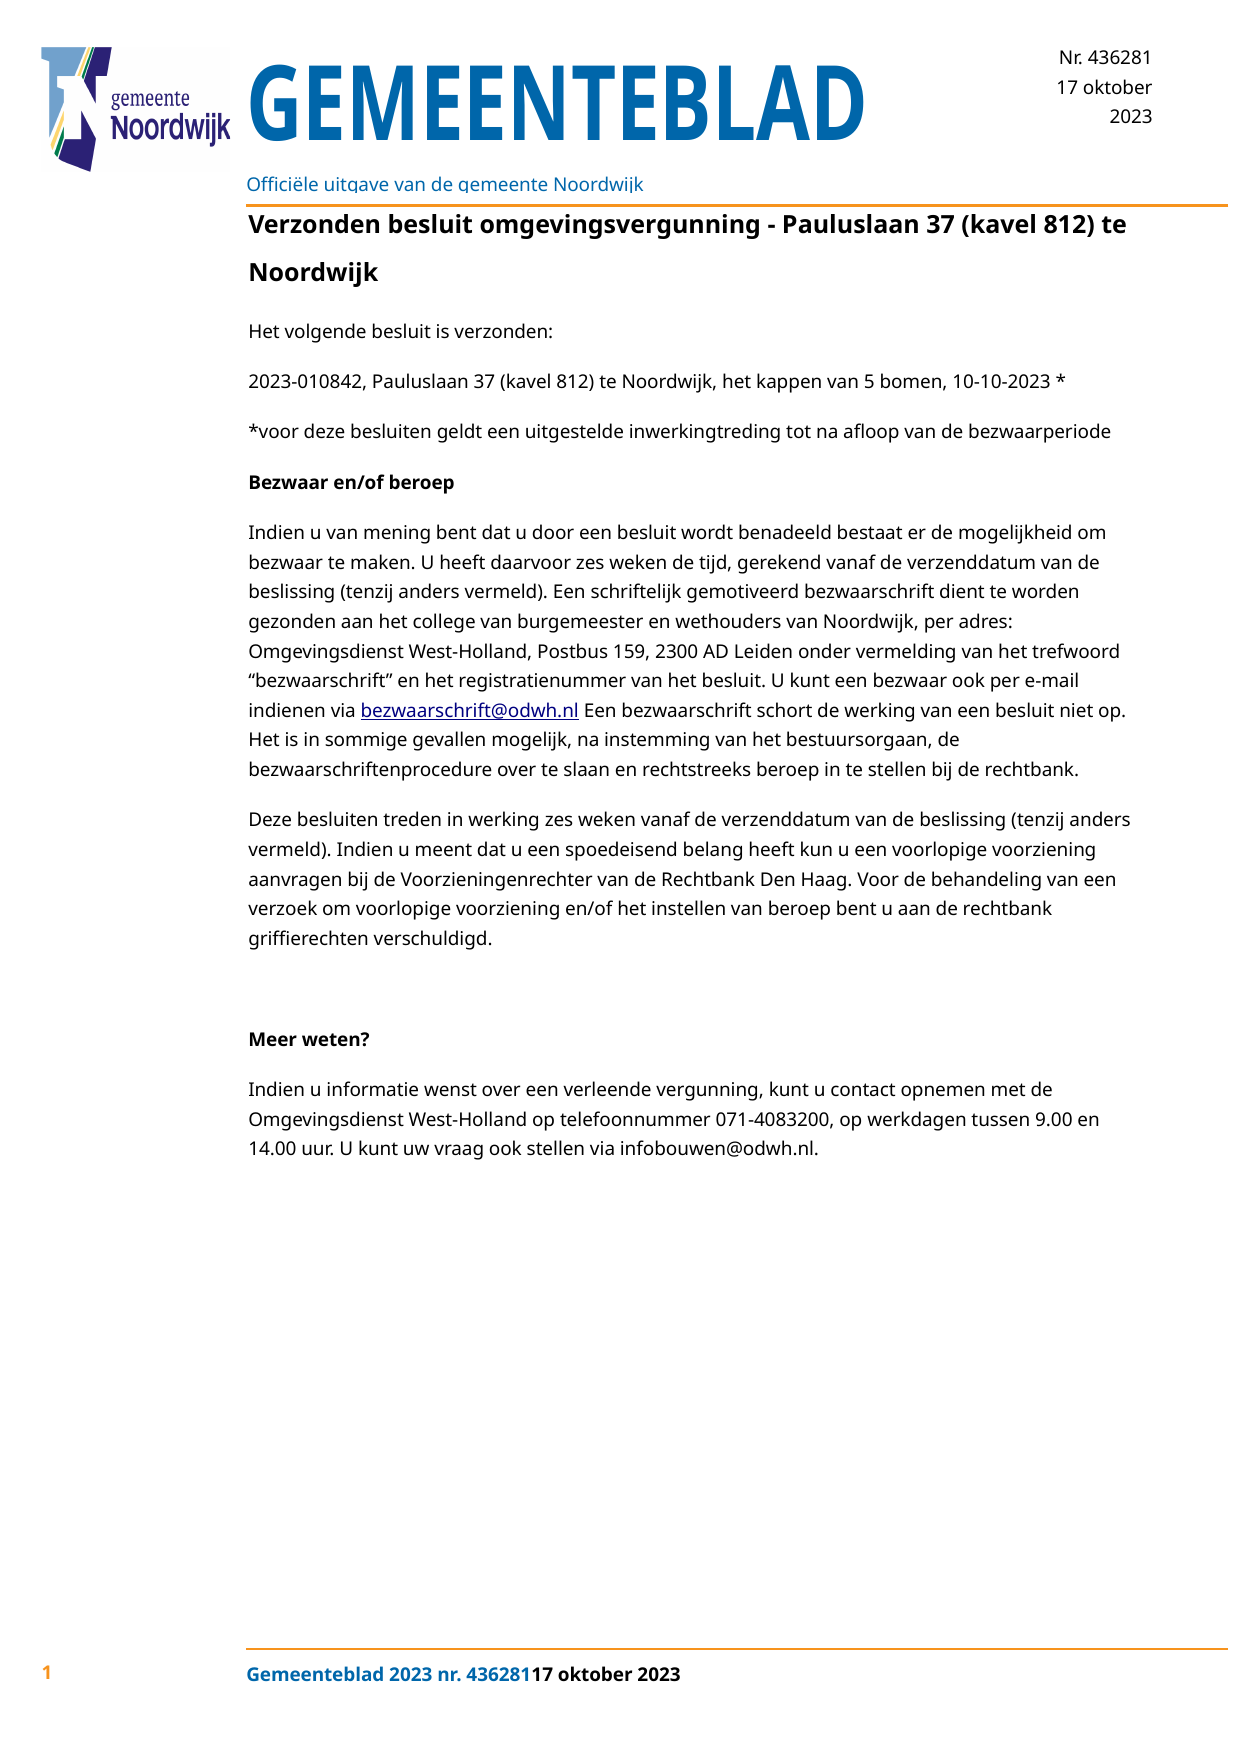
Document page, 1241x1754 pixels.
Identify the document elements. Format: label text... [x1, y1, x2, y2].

text Verzonden besluit omgevingsvergunning - Pauluslaan 37 (kavel 812) te Noordwijk [248, 207, 1152, 288]
text Meer weten? [248, 1026, 1152, 1052]
text Het volgende besluit is verzonden: [248, 318, 1152, 344]
text Indien u van mening bent dat u door een besluit wordt benadeeld bestaat er de mogelijkheid om bezwaar te maken. U heeft daarvoor zes weken de tijd, gerekend vanaf de verzenddatum van de beslissing (tenzij anders vermeld). Een schriftelijk gemotiveerd bezwaarschrift dient te worden gezonden aan het college van burgemeester en wethouders van Noordwijk, per adres: Omgevingsdienst West-Holland, Postbus 159, 2300 AD Leiden onder vermelding van het trefwoord “bezwaarschrift” en het registratienummer van het besluit. U kunt een bezwaar ook per e-mail indienen via bezwaarschrift@odwh.nl Een bezwaarschrift schort de werking van een besluit niet op. Het is in sommige gevallen mogelijk, na instemming van het bestuursorgaan, de bezwaarschriftenprocedure over te slaan en rechtstreeks beroep in te stellen bij de rechtbank. [248, 519, 1152, 782]
text Deze besluiten treden in werking zes weken vanaf de verzenddatum van de beslissing (tenzij anders vermeld). Indien u meent dat u een spoedeisend belang heeft kun u een voorlopige voorziening aanvragen bij de Voorzieningenrechter van de Rechtbank Den Haag. Voor de behandeling van een verzoek om voorlopige voorziening en/of het instellen van beroep bent u aan de rechtbank griffierechten verschuldigd. [248, 807, 1152, 951]
text *voor deze besluiten geldt een uitgestelde inwerkingtreding tot na afloop van de bezwaarperiode [248, 419, 1152, 444]
picture [41, 47, 231, 172]
text Bezwaar en/of beroep [248, 469, 1152, 495]
text 2023-010842, Pauluslaan 37 (kavel 812) te Noordwijk, het kappen van 5 bomen, 10-10-2023 * [248, 368, 1152, 394]
text Indien u informatie wenst over een verleende vergunning, kunt u contact opnemen met de Omgevingsdienst West-Holland op telefoonnummer 071-4083200, op werkdagen tussen 9.00 en 14.00 uur. U kunt uw vraag ook stellen via infobouwen@odwh.nl. [248, 1076, 1152, 1161]
